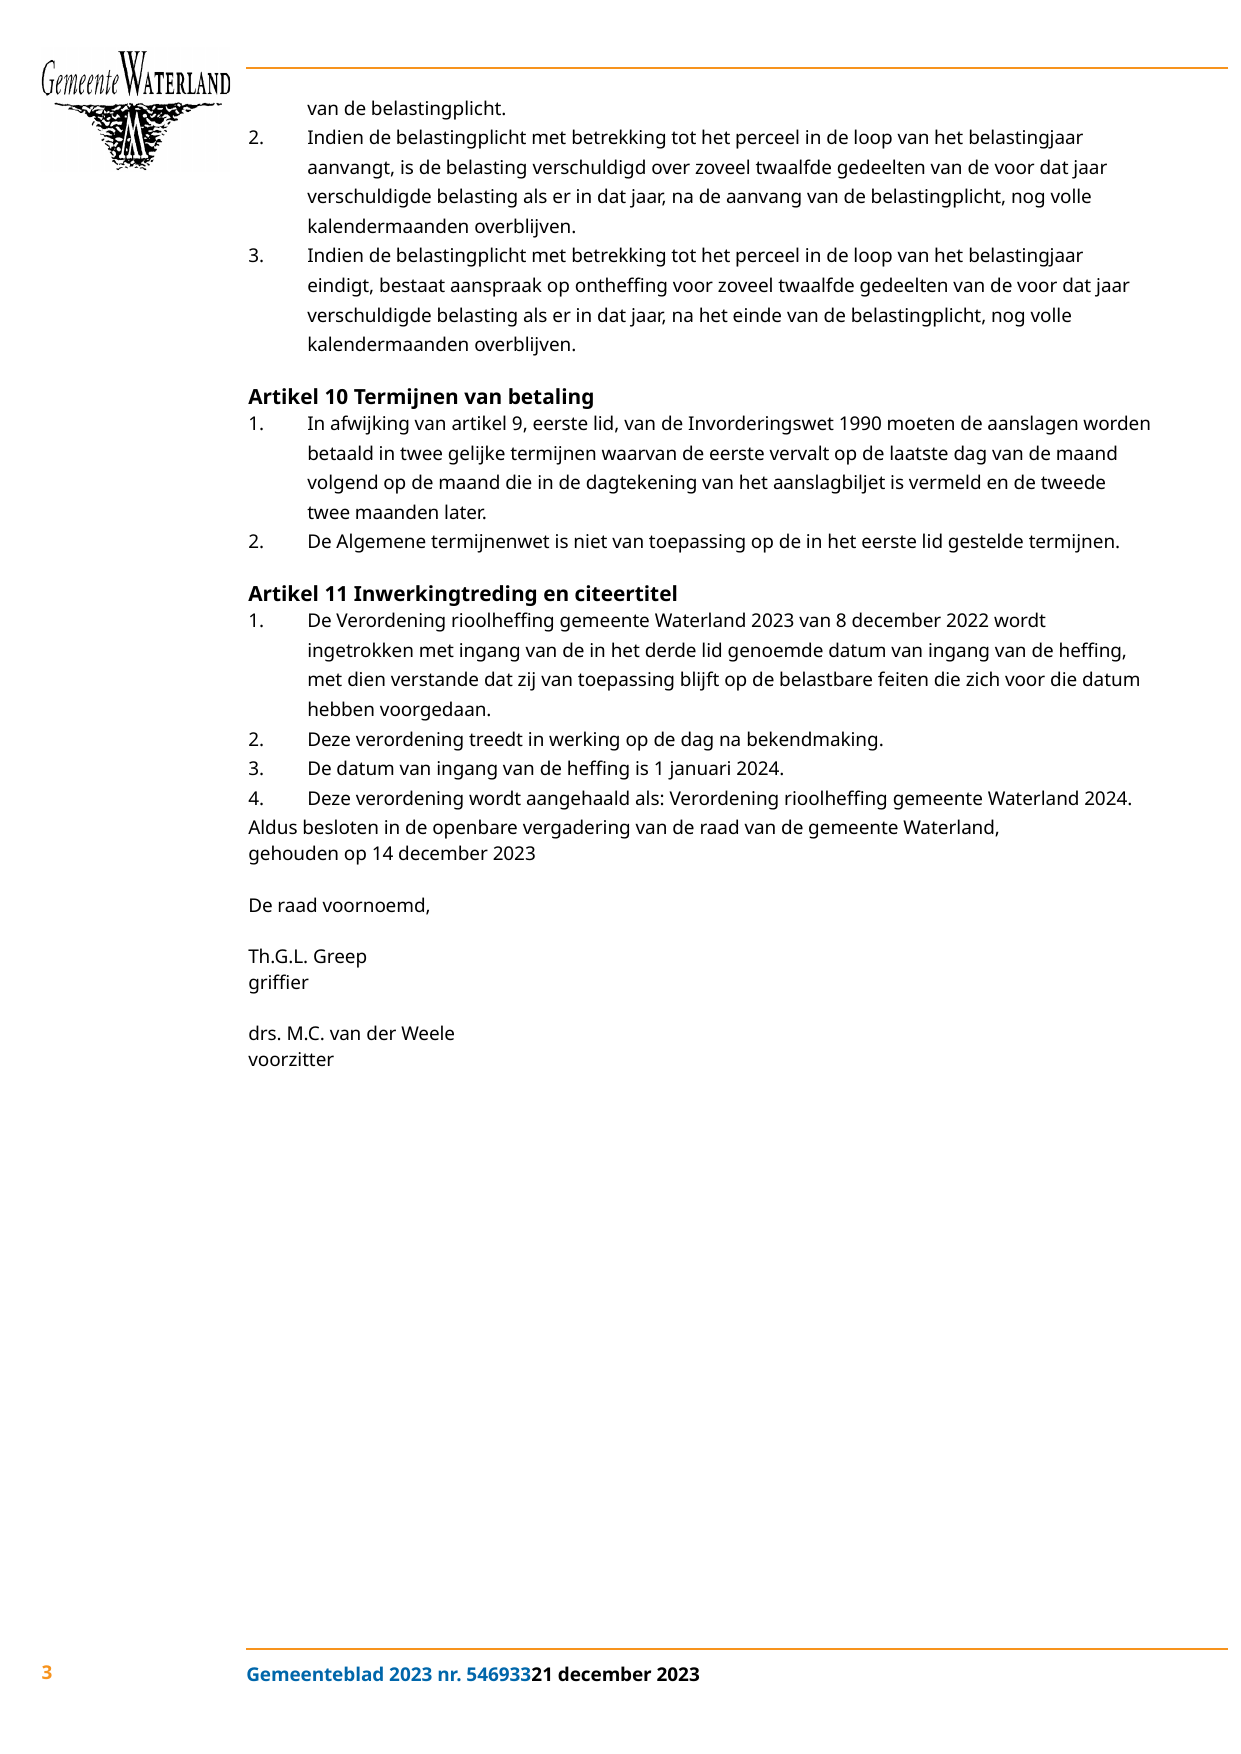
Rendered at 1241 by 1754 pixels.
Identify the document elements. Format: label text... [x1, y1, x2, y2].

text griffier [248, 969, 1152, 995]
text Artikel 10 Termijnen van betaling [248, 382, 1152, 410]
list Deze verordening treedt in werking op de dag na bekendmaking. [248, 726, 1152, 752]
list Deze verordening wordt aangehaald als: Verordening rioolheffing gemeente Waterland 2024. [248, 785, 1152, 811]
list De Verordening rioolheffing gemeente Waterland 2023 van 8 december 2022 wordt ingetrokken met ingang van de in het derde lid genoemde datum van ingang van de heffing, met dien verstande dat zij van toepassing blijft op de belastbare feiten die zich voor die datum hebben voorgedaan. [248, 607, 1152, 722]
text drs. M.C. van der Weele [248, 1020, 1152, 1046]
text gehouden op 14 december 2023 [248, 840, 1152, 866]
list van de belastingplicht. [248, 95, 1152, 121]
picture [41, 47, 231, 172]
list De datum van ingang van de heffing is 1 januari 2024. [248, 755, 1152, 781]
text De raad voornoemd, [248, 892, 1152, 917]
text Aldus besloten in de openbare vergadering van de raad van de gemeente Waterland, [248, 814, 1152, 840]
list In afwijking van artikel 9, eerste lid, van de Invorderingswet 1990 moeten de aanslagen worden betaald in twee gelijke termijnen waarvan de eerste vervalt op de laatste dag van de maand volgend op de maand die in de dagtekening van het aanslagbiljet is vermeld en de tweede twee maanden later. [248, 410, 1152, 525]
list Indien de belastingplicht met betrekking tot het perceel in de loop van het belastingjaar aanvangt, is de belasting verschuldigd over zoveel twaalfde gedeelten van de voor dat jaar verschuldigde belasting als er in dat jaar, na de aanvang van de belastingplicht, nog volle kalendermaanden overblijven. [248, 124, 1152, 239]
text voorzitter [248, 1046, 1152, 1072]
list De Algemene termijnenwet is niet van toepassing op de in het eerste lid gestelde termijnen. [248, 529, 1152, 554]
text Artikel 11 Inwerkingtreding en citeertitel [248, 579, 1152, 607]
list Indien de belastingplicht met betrekking tot het perceel in de loop van het belastingjaar eindigt, bestaat aanspraak op ontheffing voor zoveel twaalfde gedeelten van de voor dat jaar verschuldigde belasting als er in dat jaar, na het einde van de belastingplicht, nog volle kalendermaanden overblijven. [248, 243, 1152, 357]
text Th.G.L. Greep [248, 943, 1152, 969]
